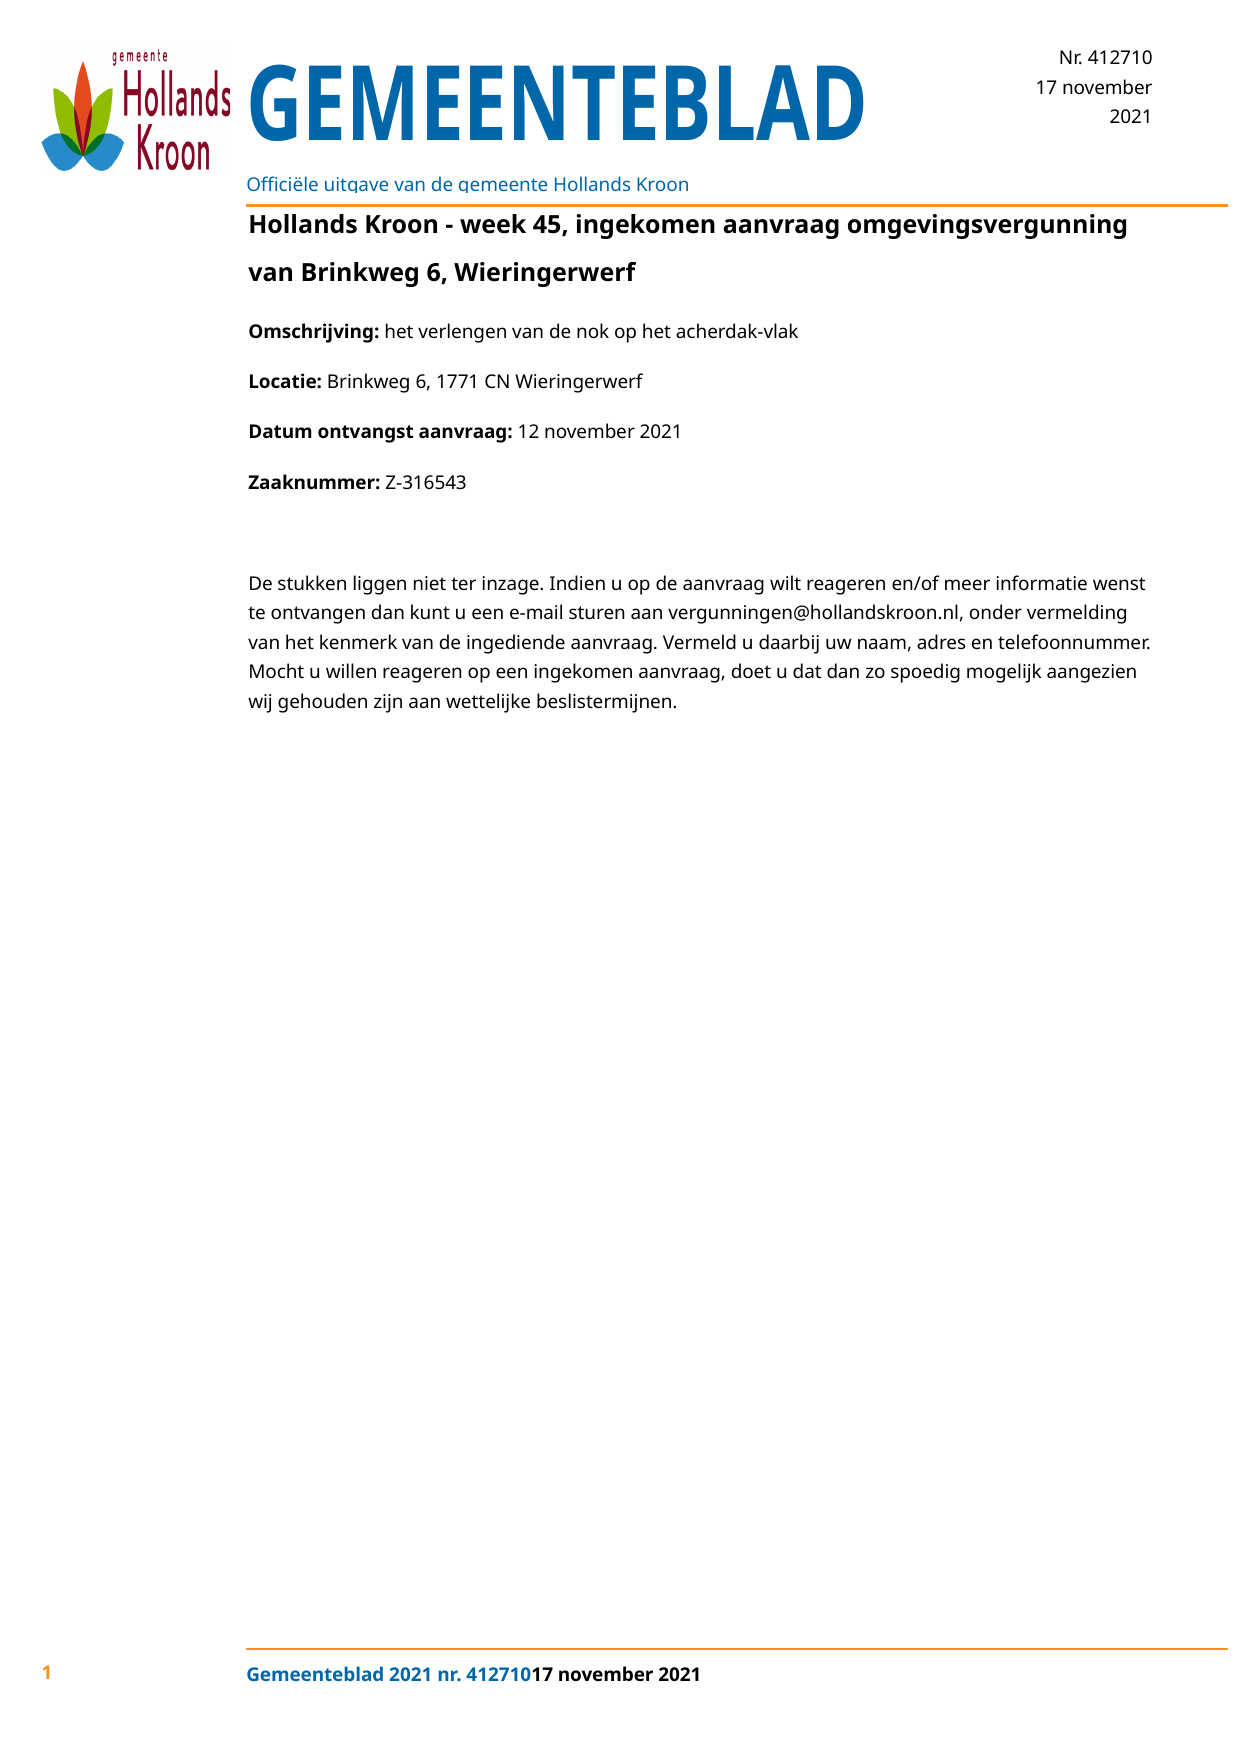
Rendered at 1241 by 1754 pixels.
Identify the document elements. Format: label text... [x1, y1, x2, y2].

text Hollands Kroon - week 45, ingekomen aanvraag omgevingsvergunning van Brinkweg 6, Wieringerwerf [248, 207, 1152, 288]
picture [41, 47, 231, 172]
text Locatie: Brinkweg 6, 1771 CN Wieringerwerf [248, 368, 1152, 394]
text De stukken liggen niet ter inzage. Indien u op de aanvraag wilt reageren en/of meer informatie wenst te ontvangen dan kunt u een e-mail sturen aan vergunningen@hollandskroon.nl, onder vermelding van het kenmerk van de ingediende aanvraag. Vermeld u daarbij uw naam, adres en telefoonnummer. Mocht u willen reageren op een ingekomen aanvraag, doet u dat dan zo spoedig mogelijk aangezien wij gehouden zijn aan wettelijke beslistermijnen. [248, 570, 1152, 714]
text Zaaknummer: Z-316543 [248, 469, 1152, 495]
text Omschrijving: het verlengen van de nok op het acherdak-vlak [248, 318, 1152, 344]
text Datum ontvangst aanvraag: 12 november 2021 [248, 419, 1152, 444]
